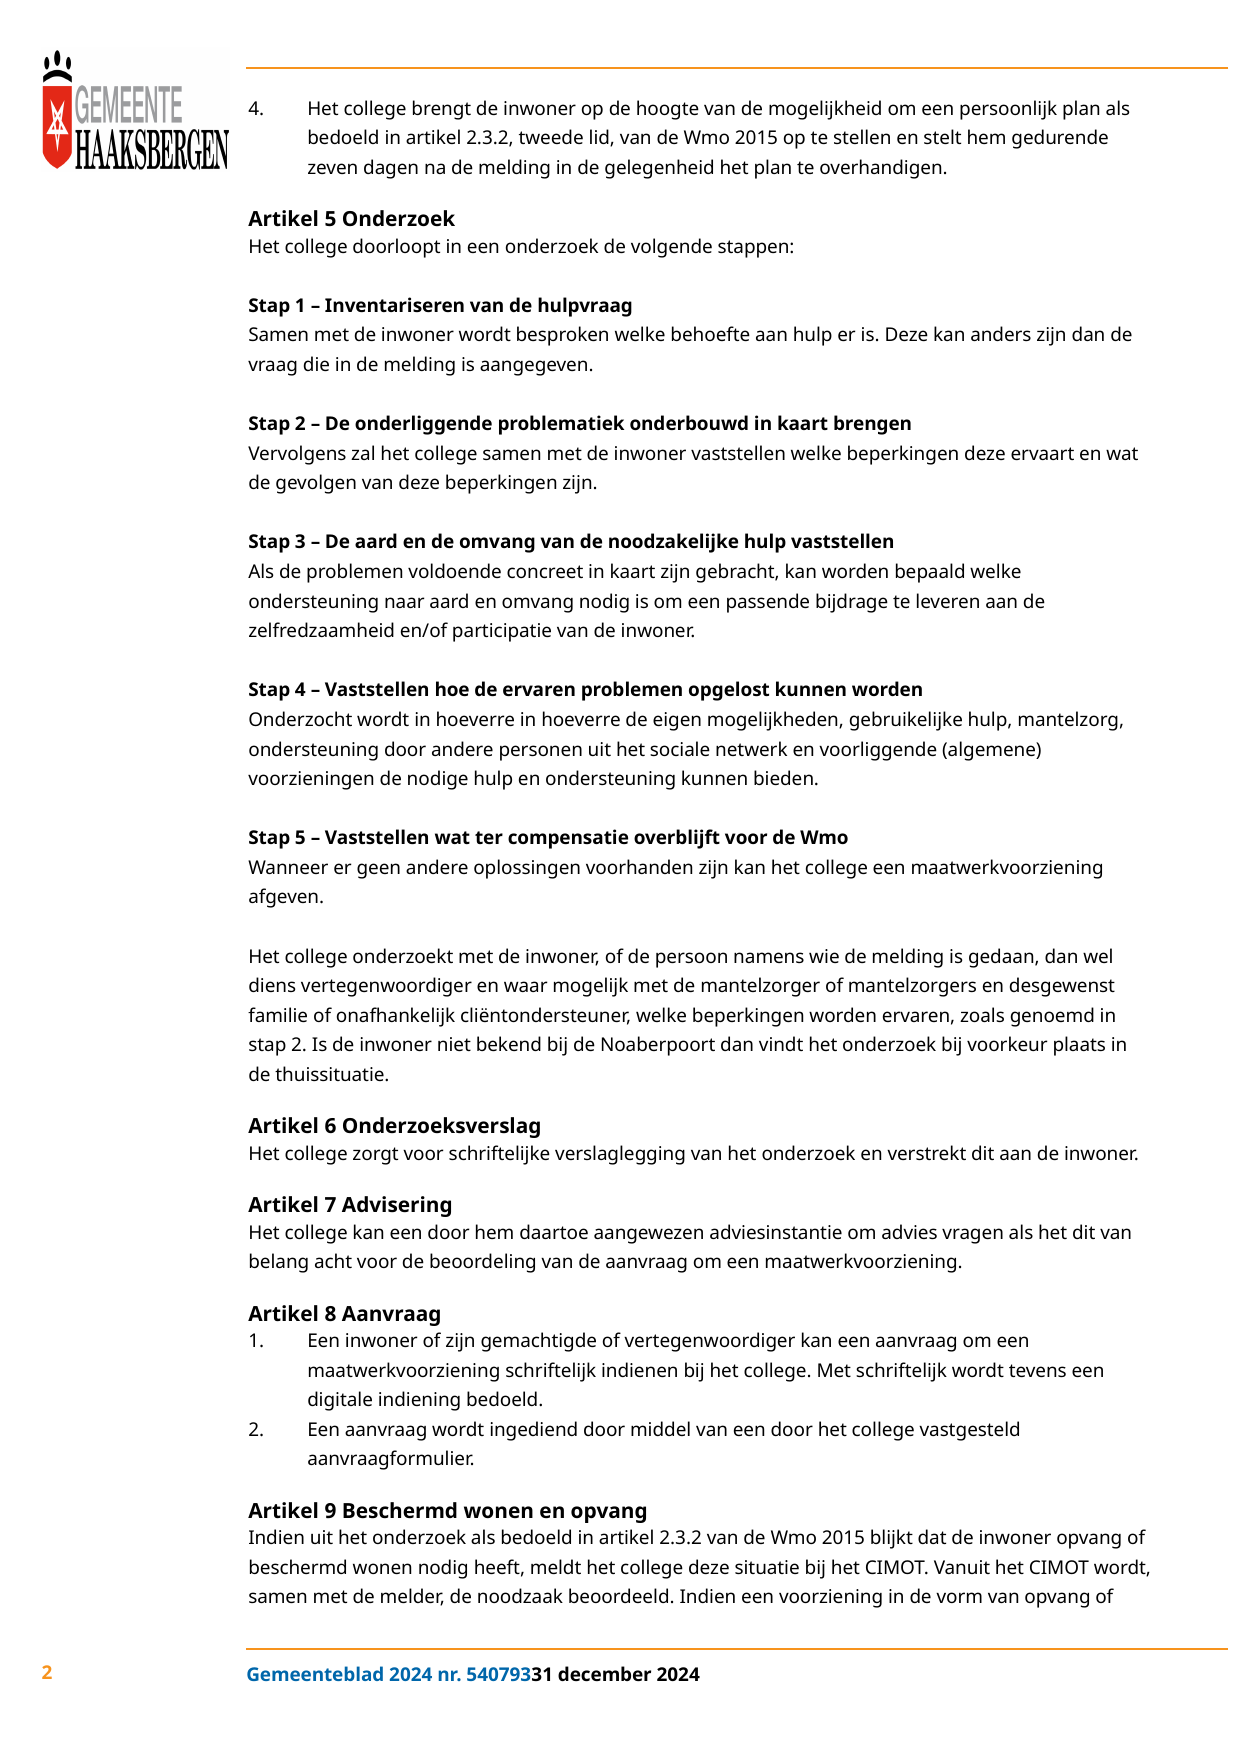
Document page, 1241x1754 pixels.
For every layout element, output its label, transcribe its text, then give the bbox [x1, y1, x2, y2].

text Wanneer er geen andere oplossingen voorhanden zijn kan het college een maatwerkvoorziening afgeven. [248, 854, 1152, 909]
text Stap 5 – Vaststellen wat ter compensatie overblijft voor de Wmo [248, 824, 1152, 850]
text Artikel 9 Beschermd wonen en opvang [248, 1496, 1152, 1524]
list Een inwoner of zijn gemachtigde of vertegenwoordiger kan een aanvraag om een maatwerkvoorziening schriftelijk indienen bij het college. Met schriftelijk wordt tevens een digitale indiening bedoeld. [248, 1327, 1152, 1412]
text Artikel 8 Aanvraag [248, 1299, 1152, 1327]
text Stap 4 – Vaststellen hoe de ervaren problemen opgelost kunnen worden [248, 677, 1152, 702]
text Artikel 7 Advisering [248, 1190, 1152, 1219]
text Het college onderzoekt met de inwoner, of de persoon namens wie de melding is gedaan, dan wel diens vertegenwoordiger en waar mogelijk met de mantelzorger of mantelzorgers en desgewenst familie of onafhankelijk cliëntondersteuner, welke beperkingen worden ervaren, zoals genoemd in stap 2. Is de inwoner niet bekend bij de Noaberpoort dan vindt het onderzoek bij voorkeur plaats in de thuissituatie. [248, 943, 1152, 1087]
list Het college brengt de inwoner op de hoogte van de mogelijkheid om een persoonlijk plan als bedoeld in artikel 2.3.2, tweede lid, van de Wmo 2015 op te stellen en stelt hem gedurende zeven dagen na de melding in de gelegenheid het plan te overhandigen. [248, 95, 1152, 180]
text Artikel 5 Onderzoek [248, 204, 1152, 233]
text Vervolgens zal het college samen met de inwoner vaststellen welke beperkingen deze ervaart en wat de gevolgen van deze beperkingen zijn. [248, 440, 1152, 495]
text Artikel 6 Onderzoeksverslag [248, 1112, 1152, 1140]
list Een aanvraag wordt ingediend door middel van een door het college vastgesteld aanvraagformulier. [248, 1416, 1152, 1471]
picture [41, 47, 231, 172]
text Indien uit het onderzoek als bedoeld in artikel 2.3.2 van de Wmo 2015 blijkt dat de inwoner opvang of beschermd wonen nodig heeft, meldt het college deze situatie bij het CIMOT. Vanuit het CIMOT wordt, samen met de melder, de noodzaak beoordeeld. Indien een voorziening in de vorm van opvang of [248, 1524, 1152, 1609]
text Onderzocht wordt in hoeverre in hoeverre de eigen mogelijkheden, gebruikelijke hulp, mantelzorg, ondersteuning door andere personen uit het sociale netwerk en voorliggende (algemene) voorzieningen de nodige hulp en ondersteuning kunnen bieden. [248, 706, 1152, 791]
text Stap 3 – De aard en de omvang van de noodzakelijke hulp vaststellen [248, 529, 1152, 554]
text Stap 1 – Inventariseren van de hulpvraag [248, 292, 1152, 318]
text Als de problemen voldoende concreet in kaart zijn gebracht, kan worden bepaald welke ondersteuning naar aard en omvang nodig is om een passende bijdrage te leveren aan de zelfredzaamheid en/of participatie van de inwoner. [248, 558, 1152, 643]
text Het college zorgt voor schriftelijke verslaglegging van het onderzoek en verstrekt dit aan de inwoner. [248, 1140, 1152, 1166]
text Stap 2 – De onderliggende problematiek onderbouwd in kaart brengen [248, 410, 1152, 436]
text Het college doorloopt in een onderzoek de volgende stappen: [248, 233, 1152, 258]
text Samen met de inwoner wordt besproken welke behoefte aan hulp er is. Deze kan anders zijn dan de vraag die in de melding is aangegeven. [248, 322, 1152, 377]
text Het college kan een door hem daartoe aangewezen adviesinstantie om advies vragen als het dit van belang acht voor de beoordeling van de aanvraag om een maatwerkvoorziening. [248, 1219, 1152, 1274]
